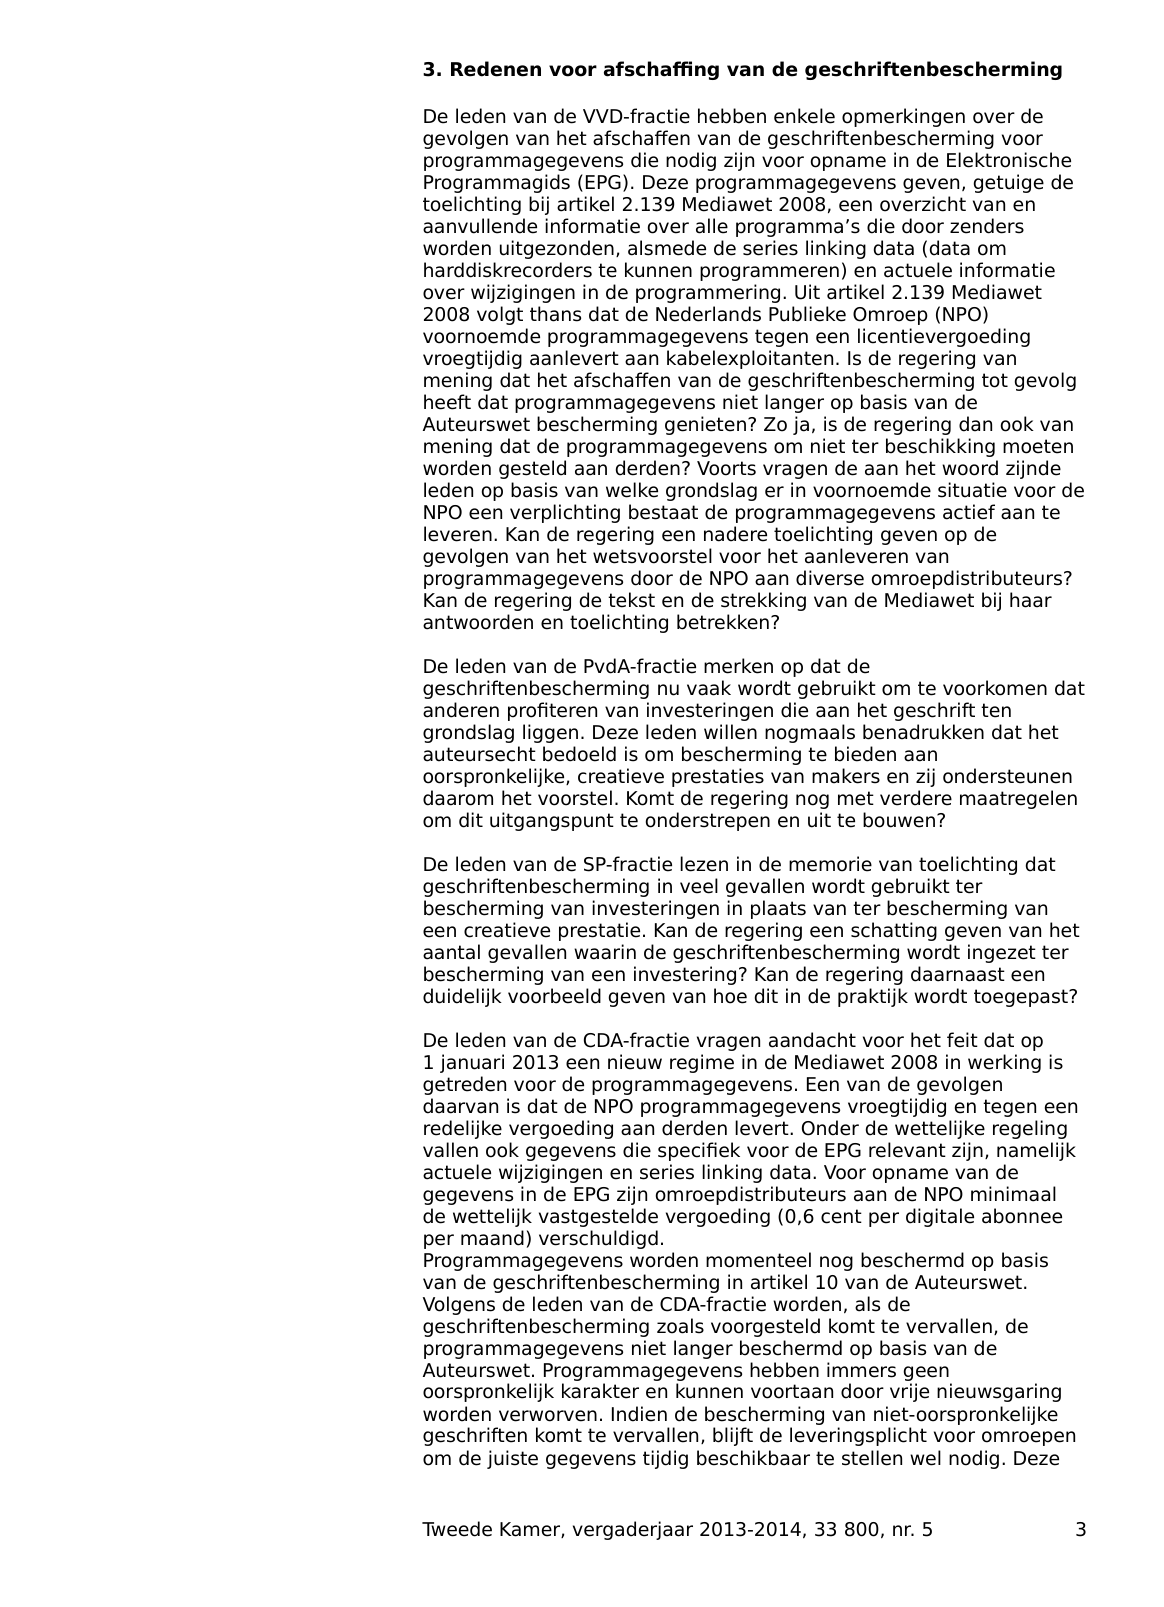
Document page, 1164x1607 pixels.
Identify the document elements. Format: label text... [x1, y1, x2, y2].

text De leden van de CDA-fractie vragen aandacht voor het feit dat op 1 januari 2013 een nieuw regime in de Mediawet 2008 in werking is getreden voor de programmagegevens. Een van de gevolgen daarvan is dat de NPO programmagegevens vroegtijdig en tegen een redelijke vergoeding aan derden levert. Onder de wettelijke regeling vallen ook gegevens die specifiek voor de EPG relevant zijn, namelijk actuele wijzigingen en series linking data. Voor opname van de gegevens in de EPG zijn omroepdistributeurs aan de NPO minimaal de wettelijk vastgestelde vergoeding (0,6 cent per digitale abonnee per maand) verschuldigd. [422, 1030, 1087, 1249]
text Programmagegevens worden momenteel nog beschermd op basis van de geschriftenbescherming in artikel 10 van de Auteurswet. Volgens de leden van de CDA-fractie worden, als de geschriftenbescherming zoals voorgesteld komt te vervallen, de programmagegevens niet langer beschermd op basis van de Auteurswet. Programmagegevens hebben immers geen oorspronkelijk karakter en kunnen voortaan door vrije nieuwsgaring worden verworven. Indien de bescherming van niet-oorspronkelijke geschriften komt te vervallen, blijft de leveringsplicht voor omroepen om de juiste gegevens tijdig beschikbaar te stellen wel nodig. Deze [422, 1249, 1087, 1469]
text De leden van de SP-fractie lezen in de memorie van toelichting dat geschriftenbescherming in veel gevallen wordt gebruikt ter bescherming van investeringen in plaats van ter bescherming van een creatieve prestatie. Kan de regering een schatting geven van het aantal gevallen waarin de geschriftenbescherming wordt ingezet ter bescherming van een investering? Kan de regering daarnaast een duidelijk voorbeeld geven van hoe dit in de praktijk wordt toegepast? [422, 854, 1087, 1008]
text De leden van de PvdA-fractie merken op dat de geschriftenbescherming nu vaak wordt gebruikt om te voorkomen dat anderen profiteren van investeringen die aan het geschrift ten grondslag liggen. Deze leden willen nogmaals benadrukken dat het auteursecht bedoeld is om bescherming te bieden aan oorspronkelijke, creatieve prestaties van makers en zij ondersteunen daarom het voorstel. Komt de regering nog met verdere maatregelen om dit uitgangspunt te onderstrepen en uit te bouwen? [422, 656, 1087, 832]
text De leden van de VVD-fractie hebben enkele opmerkingen over de gevolgen van het afschaffen van de geschriftenbescherming voor programmagegevens die nodig zijn voor opname in de Elektronische Programmagids (EPG). Deze programmagegevens geven, getuige de toelichting bij artikel 2.139 Mediawet 2008, een overzicht van en aanvullende informatie over alle programma’s die door zenders worden uitgezonden, alsmede de series linking data (data om harddiskrecorders te kunnen programmeren) en actuele informatie over wijzigingen in de programmering. Uit artikel 2.139 Mediawet 2008 volgt thans dat de Nederlands Publieke Omroep (NPO) voornoemde programmagegevens tegen een licentievergoeding vroegtijdig aanlevert aan kabelexploitanten. Is de regering van mening dat het afschaffen van de geschriftenbescherming tot gevolg heeft dat programmagegevens niet langer op basis van de Auteurswet bescherming genieten? Zo ja, is de regering dan ook van mening dat de programmagegevens om niet ter beschikking moeten worden gesteld aan derden? Voorts vragen de aan het woord zijnde leden op basis van welke grondslag er in voornoemde situatie voor de NPO een verplichting bestaat de programmagegevens actief aan te leveren. Kan de regering een nadere toelichting geven op de gevolgen van het wetsvoorstel voor het aanleveren van programmagegevens door de NPO aan diverse omroepdistributeurs? Kan de regering de tekst en de strekking van de Mediawet bij haar antwoorden en toelichting betrekken? [422, 106, 1087, 633]
subtitle 3. Redenen voor afschaffing van de geschriftenbescherming [422, 59, 1087, 81]
